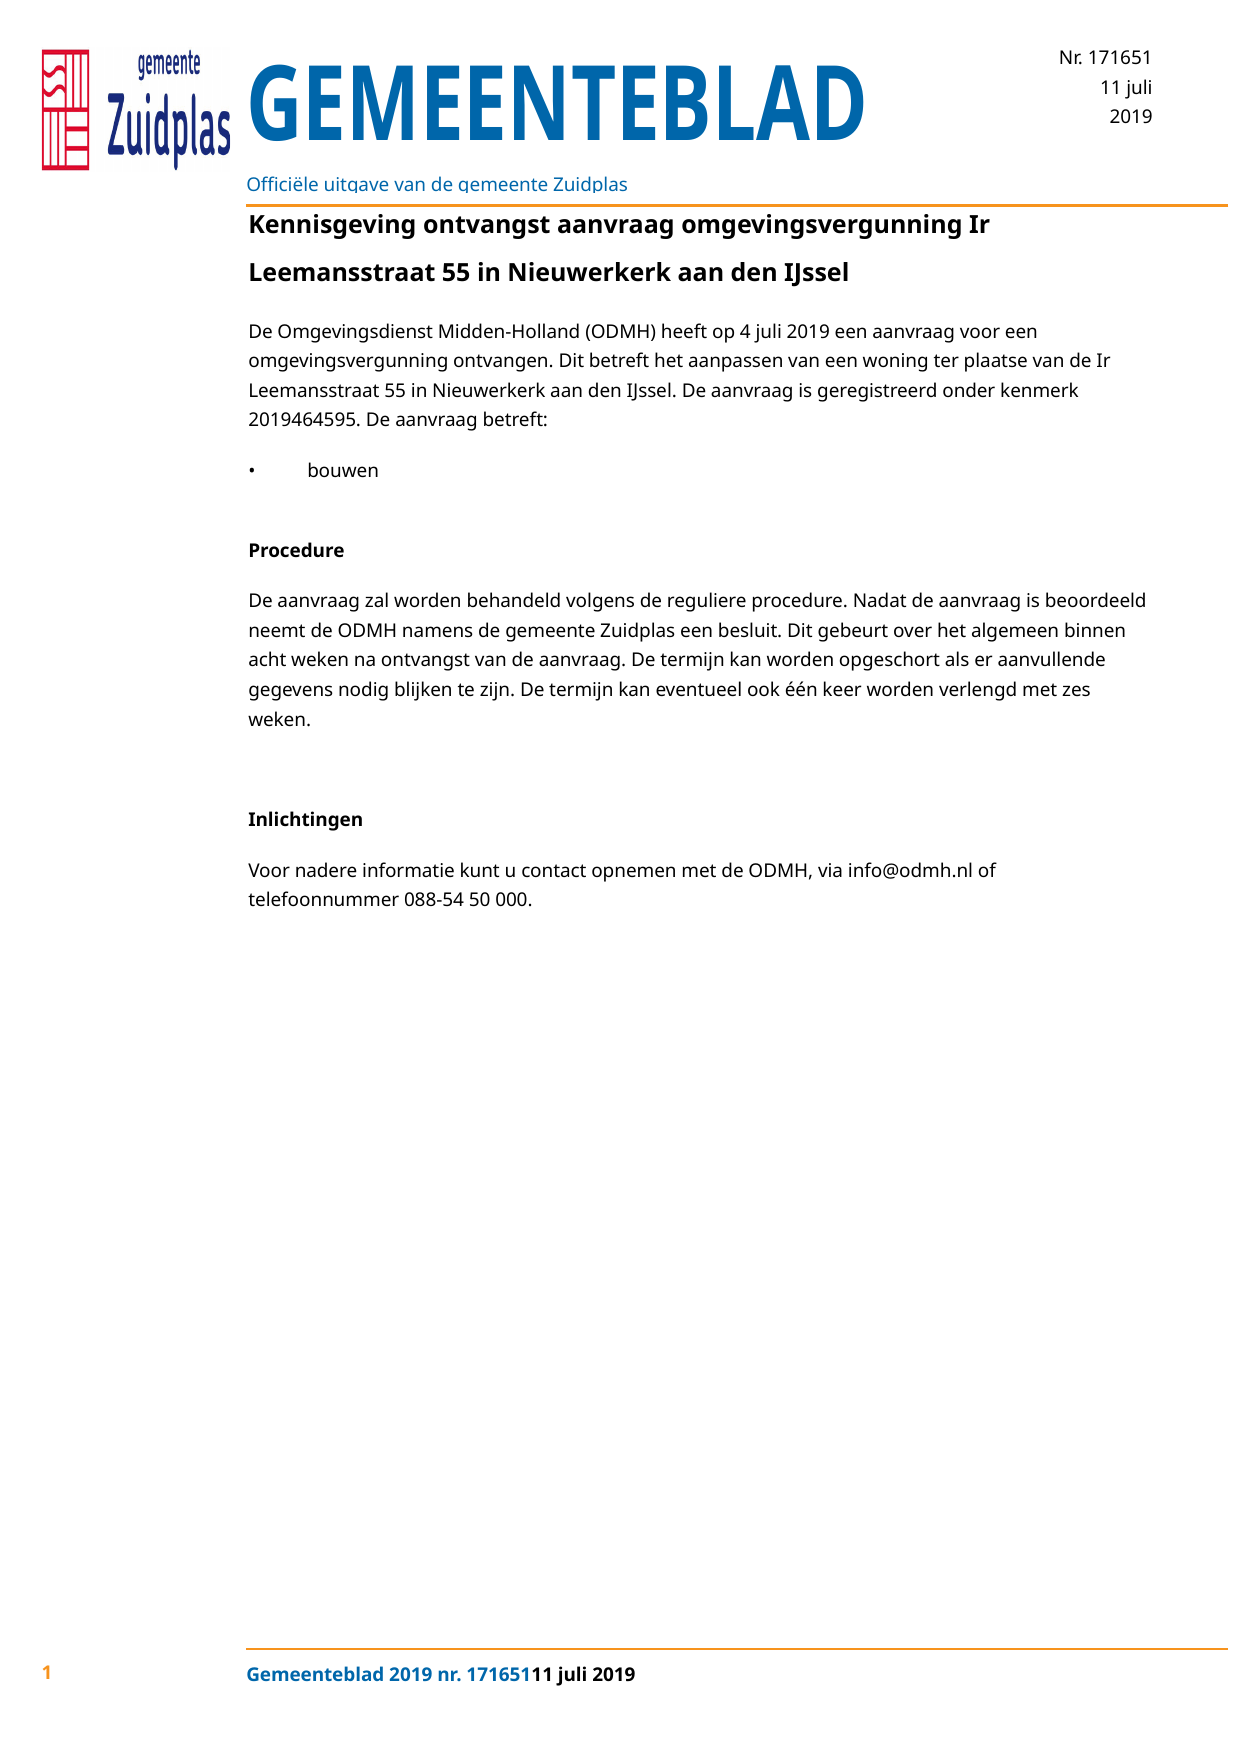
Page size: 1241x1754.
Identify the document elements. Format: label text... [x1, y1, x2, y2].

text Kennisgeving ontvangst aanvraag omgevingsvergunning Ir Leemansstraat 55 in Nieuwerkerk aan den IJssel [248, 207, 1152, 288]
text Procedure [248, 537, 1152, 563]
text De aanvraag zal worden behandeld volgens de reguliere procedure. Nadat de aanvraag is beoordeeld neemt de ODMH namens de gemeente Zuidplas een besluit. Dit gebeurt over het algemeen binnen acht weken na ontvangst van de aanvraag. De termijn kan worden opgeschort als er aanvullende gegevens nodig blijken te zijn. De termijn kan eventueel ook één keer worden verlengd met zes weken. [248, 587, 1152, 732]
text Inlichtingen [248, 807, 1152, 832]
text Voor nadere informatie kunt u contact opnemen met de ODMH, via info@odmh.nl of telefoonnummer 088-54 50 000. [248, 857, 1152, 912]
list bouwen [248, 457, 1152, 483]
text De Omgevingsdienst Midden-Holland (ODMH) heeft op 4 juli 2019 een aanvraag voor een omgevingsvergunning ontvangen. Dit betreft het aanpassen van een woning ter plaatse van de Ir Leemansstraat 55 in Nieuwerkerk aan den IJssel. De aanvraag is geregistreerd onder kenmerk 2019464595. De aanvraag betreft: [248, 318, 1152, 432]
picture [41, 47, 231, 172]
